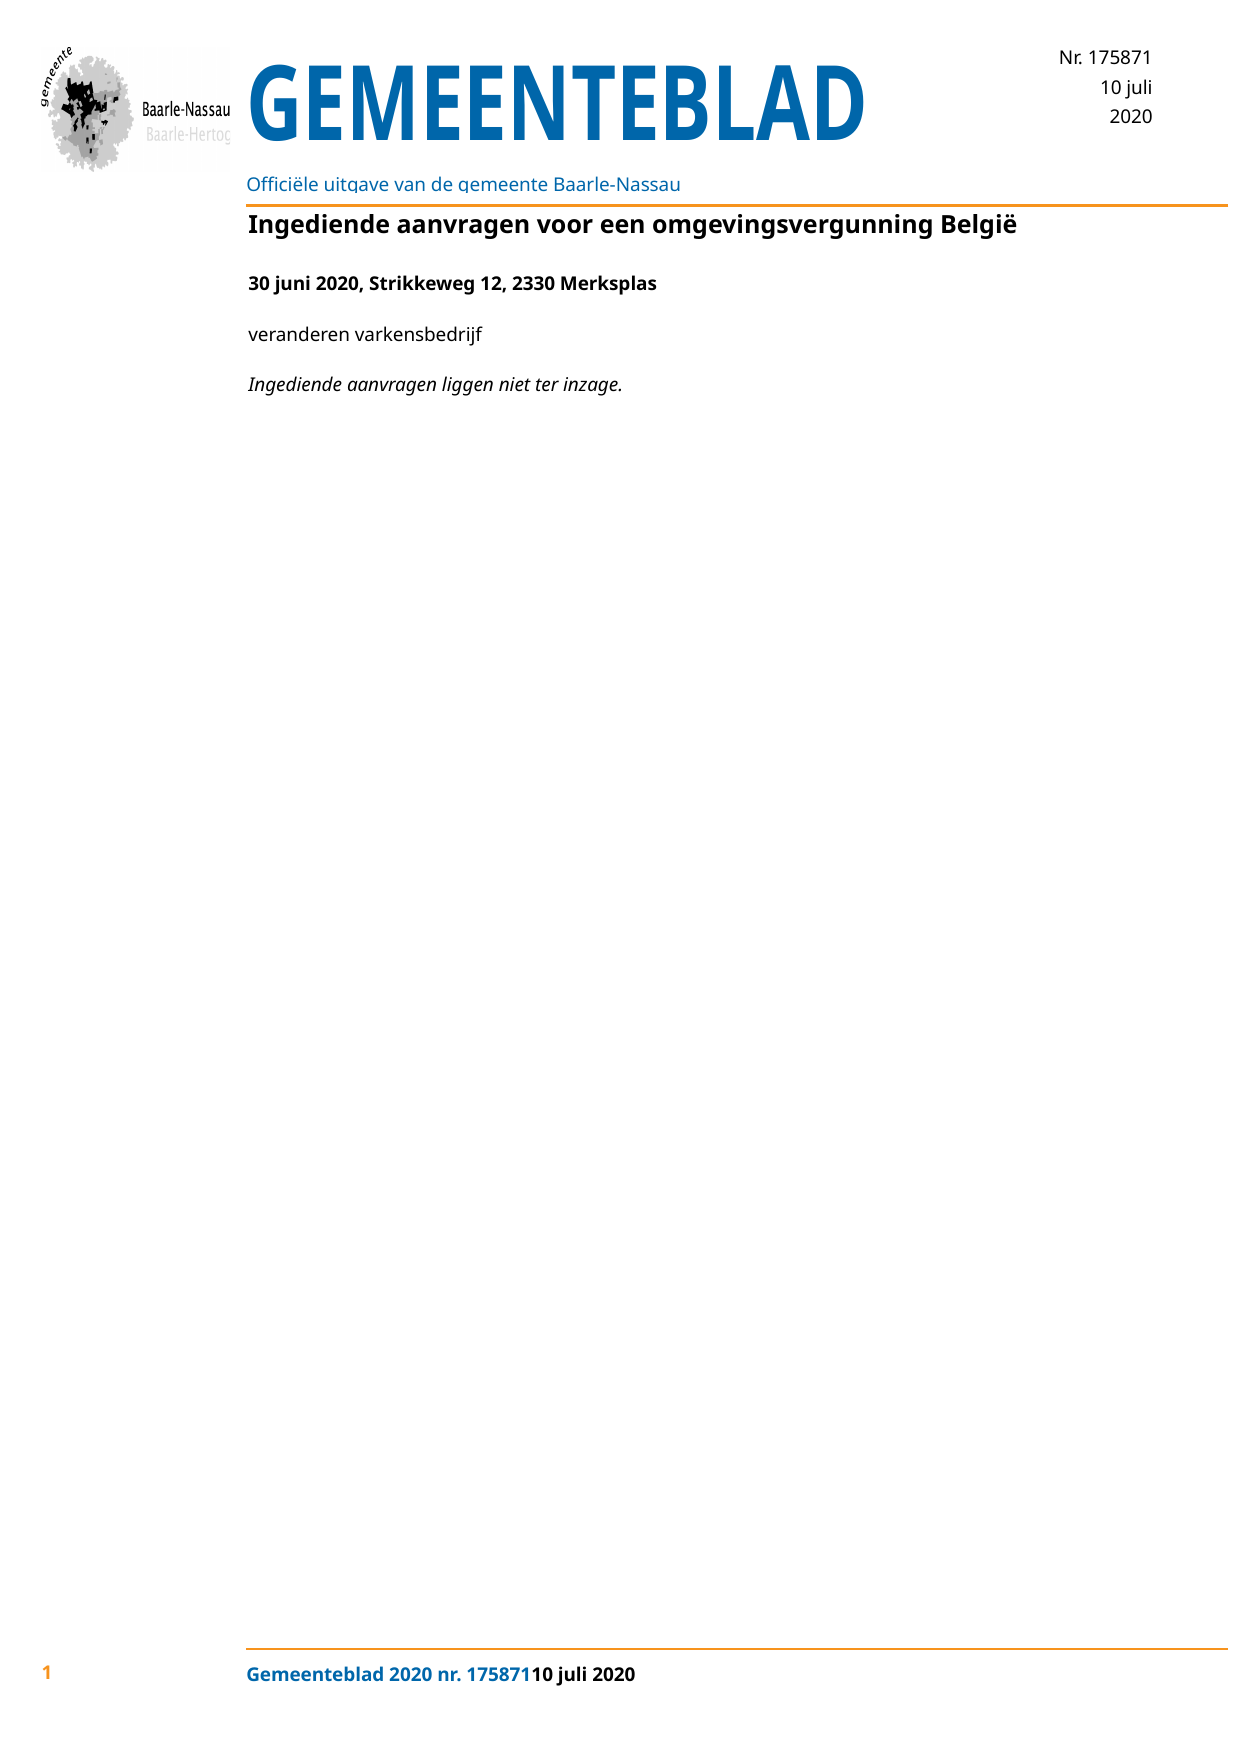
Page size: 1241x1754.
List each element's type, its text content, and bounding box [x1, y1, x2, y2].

text 30 juni 2020, Strikkeweg 12, 2330 Merksplas [248, 270, 1152, 296]
text veranderen varkensbedrijf [248, 321, 1152, 346]
text Ingediende aanvragen liggen niet ter inzage. [248, 371, 1152, 397]
text Ingediende aanvragen voor een omgevingsvergunning België [248, 207, 1152, 241]
picture [41, 47, 231, 172]
